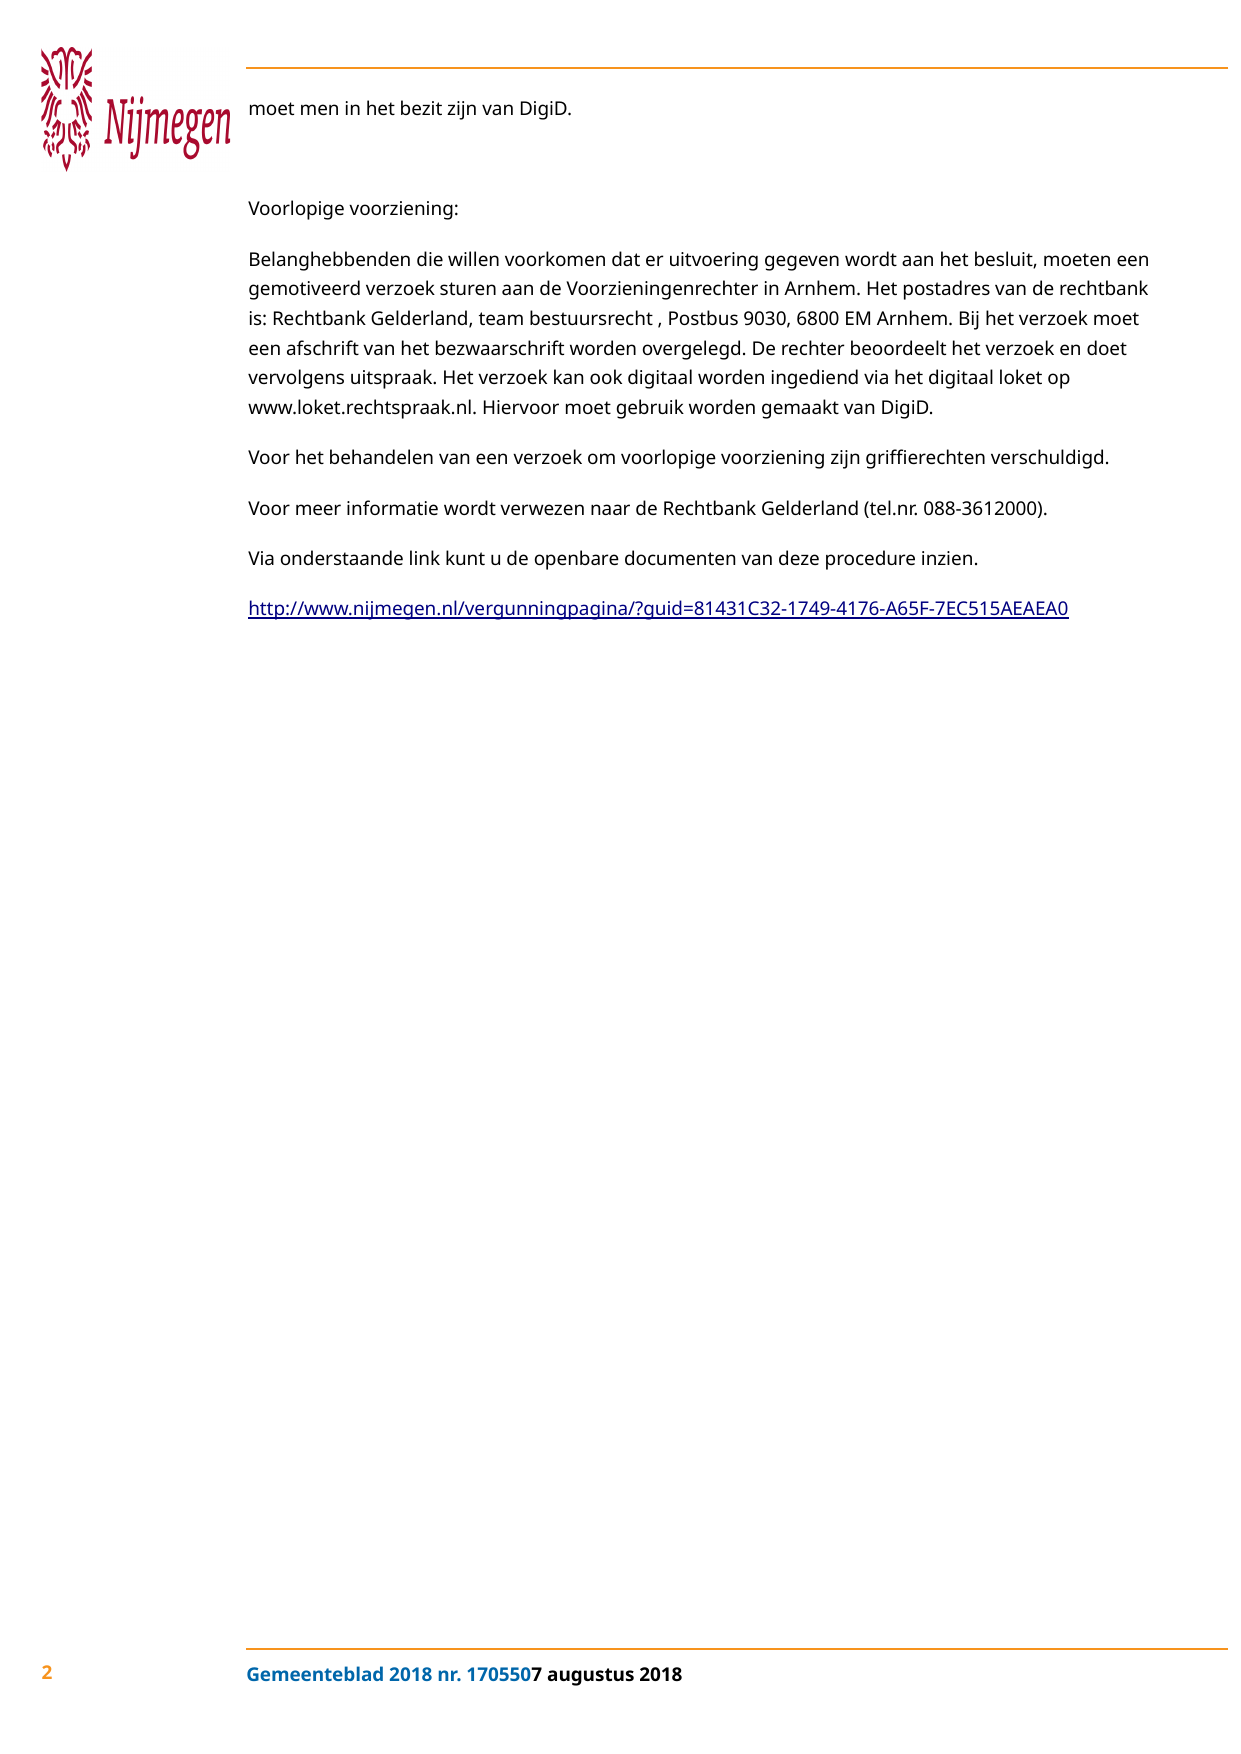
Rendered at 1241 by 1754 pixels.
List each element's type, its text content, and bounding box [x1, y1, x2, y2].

text Voor meer informatie wordt verwezen naar de Rechtbank Gelderland (tel.nr. 088-3612000). [248, 495, 1152, 521]
text http://www.nijmegen.nl/vergunningpagina/?guid=81431C32-1749-4176-A65F-7EC515AEAEA0 [248, 596, 1152, 621]
text Belanghebbenden die willen voorkomen dat er uitvoering gegeven wordt aan het besluit, moeten een gemotiveerd verzoek sturen aan de Voorzieningenrechter in Arnhem. Het postadres van de rechtbank is: Rechtbank Gelderland, team bestuursrecht , Postbus 9030, 6800 EM Arnhem. Bij het verzoek moet een afschrift van het bezwaarschrift worden overgelegd. De rechter beoordeelt het verzoek en doet vervolgens uitspraak. Het verzoek kan ook digitaal worden ingediend via het digitaal loket op www.loket.rechtspraak.nl. Hiervoor moet gebruik worden gemaakt van DigiD. [248, 246, 1152, 420]
picture [41, 47, 231, 172]
text Via onderstaande link kunt u de openbare documenten van deze procedure inzien. [248, 545, 1152, 571]
text Voor het behandelen van een verzoek om voorlopige voorziening zijn griffierechten verschuldigd. [248, 444, 1152, 470]
text Voorlopige voorziening: [248, 196, 1152, 221]
text moet men in het bezit zijn van DigiD. [248, 95, 1152, 121]
